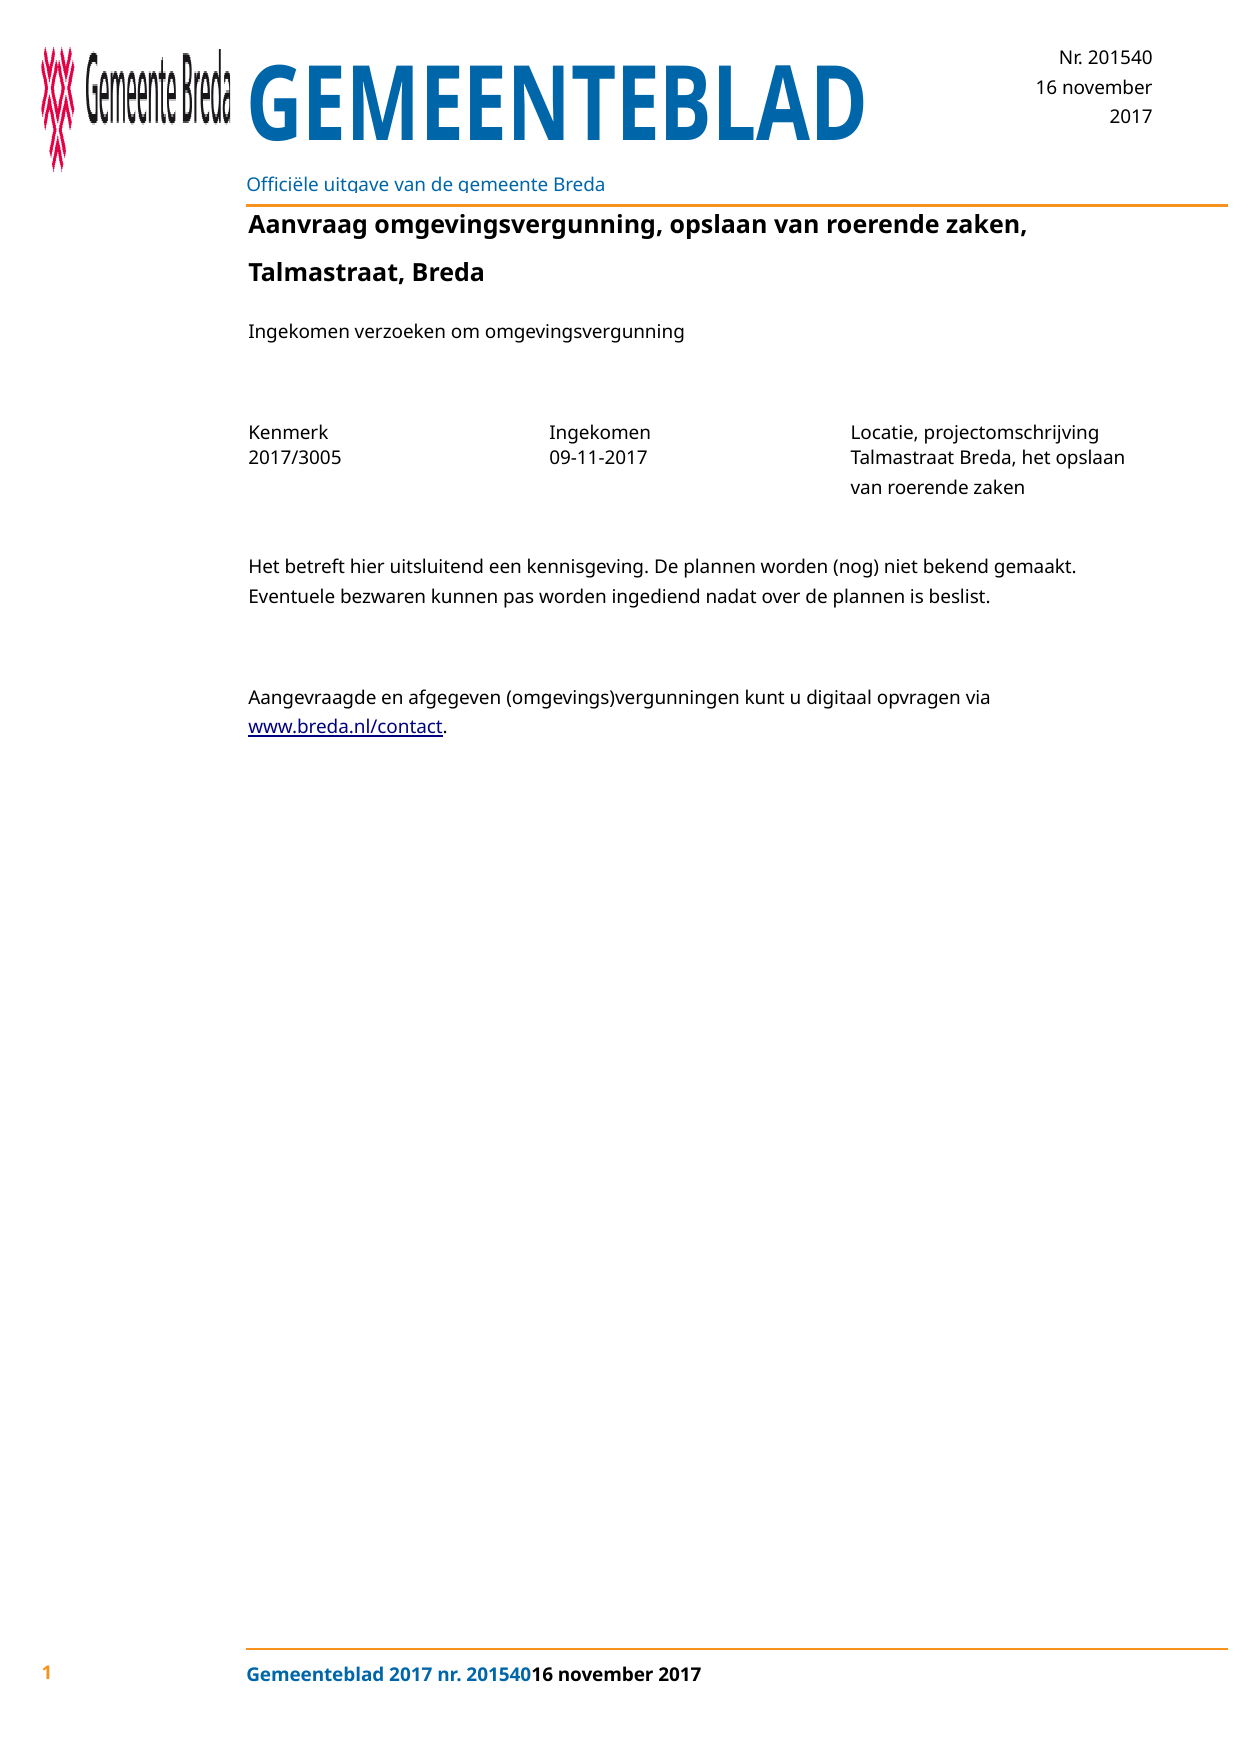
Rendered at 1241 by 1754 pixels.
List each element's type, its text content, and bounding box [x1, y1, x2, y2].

text Aangevraagde en afgegeven (omgevings)vergunningen kunt u digitaal opvragen via www.breda.nl/contact. [248, 684, 1152, 739]
table_cell 2017/3005 [248, 445, 549, 500]
table_cell 09-11-2017 [549, 445, 850, 500]
table_header Locatie, projectomschrijving [850, 419, 1152, 444]
table_cell Talmastraat Breda, het opslaan van roerende zaken [850, 445, 1152, 500]
text Ingekomen verzoeken om omgevingsvergunning [248, 318, 1152, 344]
text Het betreft hier uitsluitend een kennisgeving. De plannen worden (nog) niet bekend gemaakt. Eventuele bezwaren kunnen pas worden ingediend nadat over de plannen is beslist. [248, 553, 1152, 609]
table_header Kenmerk [248, 419, 549, 444]
picture [41, 47, 231, 172]
table_header Ingekomen [549, 419, 850, 444]
text Aanvraag omgevingsvergunning, opslaan van roerende zaken, Talmastraat, Breda [248, 207, 1152, 288]
